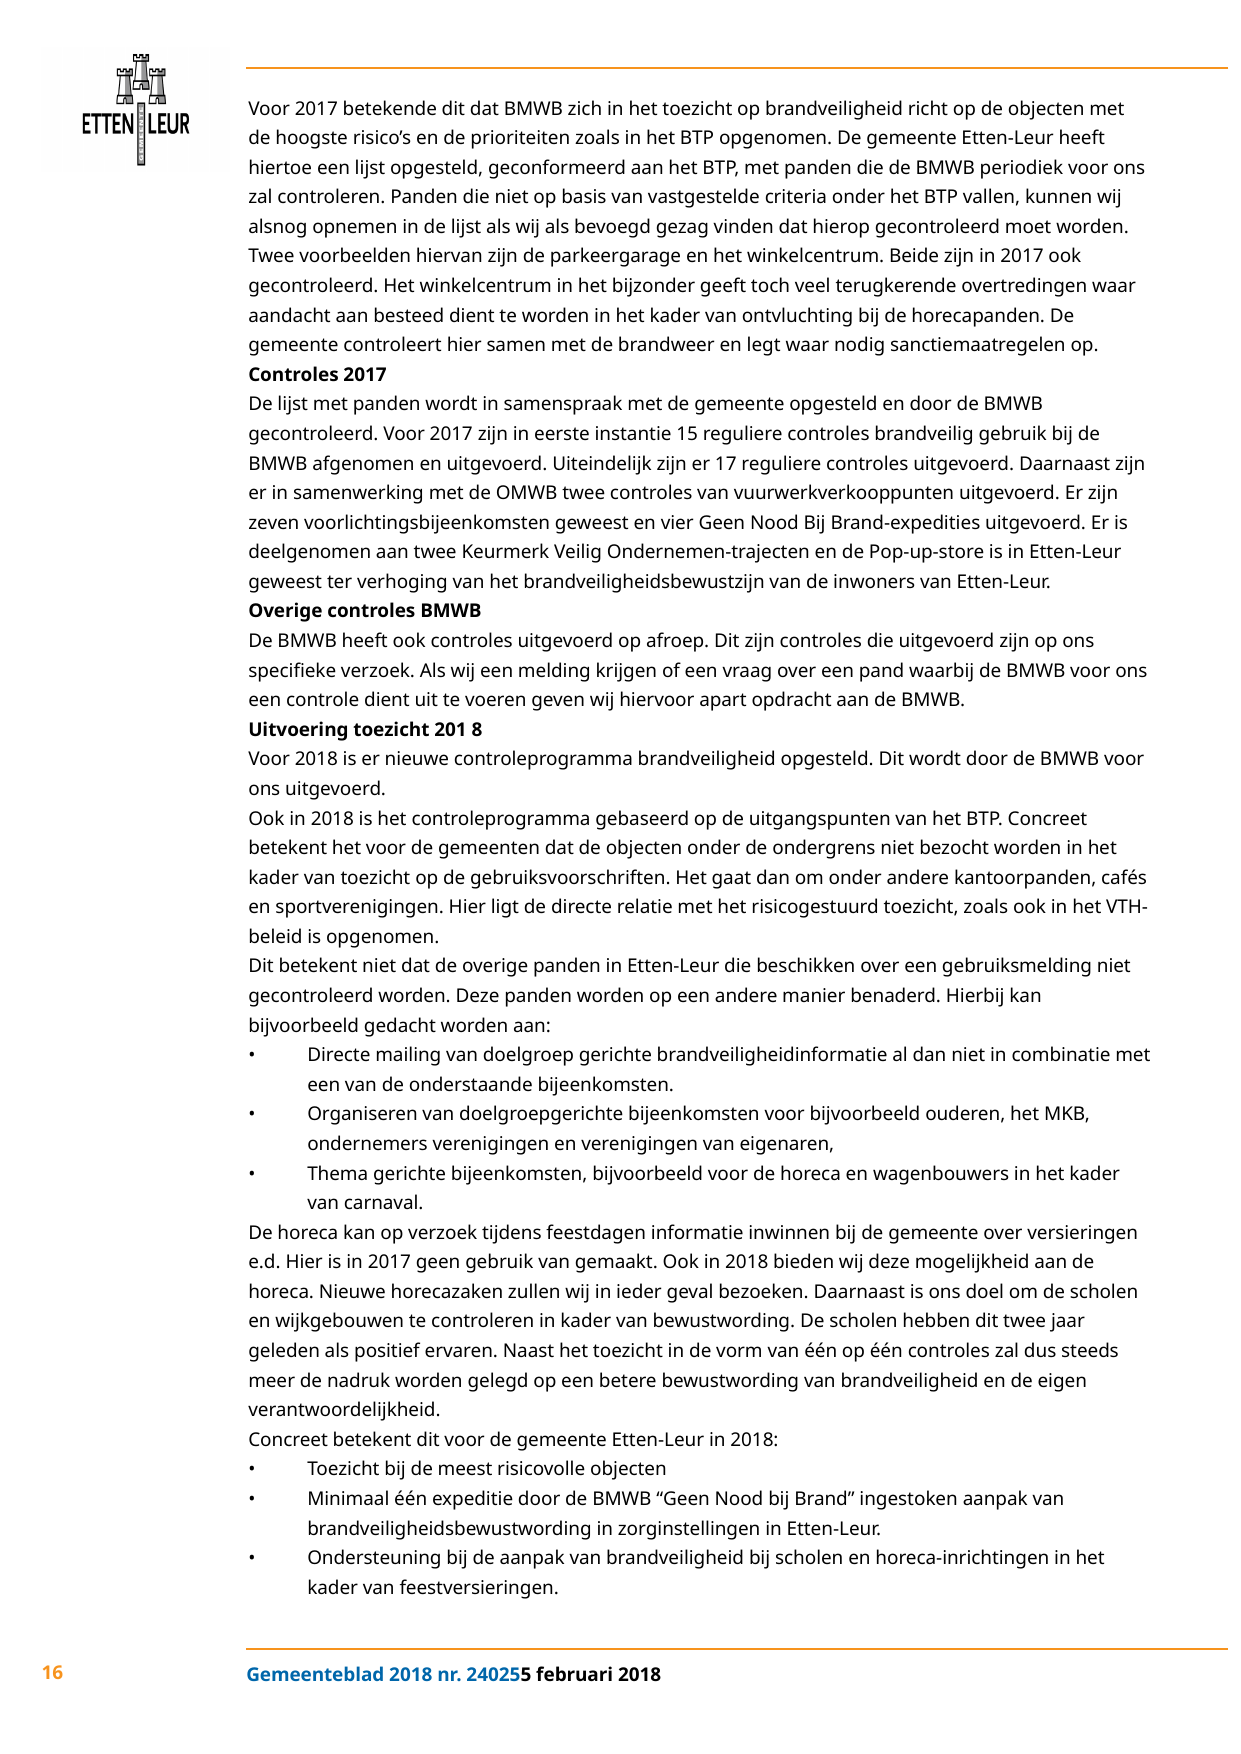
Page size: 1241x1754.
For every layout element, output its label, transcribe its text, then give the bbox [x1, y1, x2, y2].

text De BMWB heeft ook controles uitgevoerd op afroep. Dit zijn controles die uitgevoerd zijn op ons specifieke verzoek. Als wij een melding krijgen of een vraag over een pand waarbij de BMWB voor ons een controle dient uit te voeren geven wij hiervoor apart opdracht aan de BMWB. [248, 627, 1152, 712]
text Controles 2017 [248, 361, 1152, 387]
text Dit betekent niet dat de overige panden in Etten-Leur die beschikken over een gebruiksmelding niet gecontroleerd worden. Deze panden worden op een andere manier benaderd. Hierbij kan bijvoorbeeld gedacht worden aan: [248, 953, 1152, 1038]
text Concreet betekent dit voor de gemeente Etten-Leur in 2018: [248, 1426, 1152, 1452]
list Minimaal één expeditie door de BMWB “Geen Nood bij Brand” ingestoken aanpak van brandveiligheidsbewustwording in zorginstellingen in Etten-Leur. [248, 1485, 1152, 1541]
text Voor 2018 is er nieuwe controleprogramma brandveiligheid opgesteld. Dit wordt door de BMWB voor ons uitgevoerd. [248, 746, 1152, 801]
list Thema gerichte bijeenkomsten, bijvoorbeeld voor de horeca en wagenbouwers in het kader van carnaval. [248, 1160, 1152, 1215]
list Organiseren van doelgroepgerichte bijeenkomsten voor bijvoorbeeld ouderen, het MKB, ondernemers verenigingen en verenigingen van eigenaren, [248, 1101, 1152, 1156]
list Toezicht bij de meest risicovolle objecten [248, 1456, 1152, 1481]
list Directe mailing van doelgroep gerichte brandveiligheidinformatie al dan niet in combinatie met een van de onderstaande bijeenkomsten. [248, 1041, 1152, 1097]
list Ondersteuning bij de aanpak van brandveiligheid bij scholen en horeca-inrichtingen in het kader van feestversieringen. [248, 1544, 1152, 1600]
text De horeca kan op verzoek tijdens feestdagen informatie inwinnen bij de gemeente over versieringen e.d. Hier is in 2017 geen gebruik van gemaakt. Ook in 2018 bieden wij deze mogelijkheid aan de horeca. Nieuwe horecazaken zullen wij in ieder geval bezoeken. Daarnaast is ons doel om de scholen en wijkgebouwen te controleren in kader van bewustwording. De scholen hebben dit twee jaar geleden als positief ervaren. Naast het toezicht in de vorm van één op één controles zal dus steeds meer de nadruk worden gelegd op een betere bewustwording van brandveiligheid en de eigen verantwoordelijkheid. [248, 1219, 1152, 1422]
text De lijst met panden wordt in samenspraak met de gemeente opgesteld en door de BMWB gecontroleerd. Voor 2017 zijn in eerste instantie 15 reguliere controles brandveilig gebruik bij de BMWB afgenomen en uitgevoerd. Uiteindelijk zijn er 17 reguliere controles uitgevoerd. Daarnaast zijn er in samenwerking met de OMWB twee controles van vuurwerkverkooppunten uitgevoerd. Er zijn zeven voorlichtingsbijeenkomsten geweest en vier Geen Nood Bij Brand-expedities uitgevoerd. Er is deelgenomen aan twee Keurmerk Veilig Ondernemen-trajecten en de Pop-up-store is in Etten-Leur geweest ter verhoging van het brandveiligheidsbewustzijn van de inwoners van Etten-Leur. [248, 391, 1152, 594]
text Overige controles BMWB [248, 598, 1152, 623]
text Uitvoering toezicht 201 8 [248, 716, 1152, 742]
picture [41, 47, 231, 172]
text Voor 2017 betekende dit dat BMWB zich in het toezicht op brandveiligheid richt op de objecten met de hoogste risico’s en de prioriteiten zoals in het BTP opgenomen. De gemeente Etten-Leur heeft hiertoe een lijst opgesteld, geconformeerd aan het BTP, met panden die de BMWB periodiek voor ons zal controleren. Panden die niet op basis van vastgestelde criteria onder het BTP vallen, kunnen wij alsnog opnemen in de lijst als wij als bevoegd gezag vinden dat hierop gecontroleerd moet worden. Twee voorbeelden hiervan zijn de parkeergarage en het winkelcentrum. Beide zijn in 2017 ook gecontroleerd. Het winkelcentrum in het bijzonder geeft toch veel terugkerende overtredingen waar aandacht aan besteed dient te worden in het kader van ontvluchting bij de horecapanden. De gemeente controleert hier samen met de brandweer en legt waar nodig sanctiemaatregelen op. [248, 95, 1152, 357]
text Ook in 2018 is het controleprogramma gebaseerd op de uitgangspunten van het BTP. Concreet betekent het voor de gemeenten dat de objecten onder de ondergrens niet bezocht worden in het kader van toezicht op de gebruiksvoorschriften. Het gaat dan om onder andere kantoorpanden, cafés en sportverenigingen. Hier ligt de directe relatie met het risicogestuurd toezicht, zoals ook in het VTH-beleid is opgenomen. [248, 805, 1152, 949]
